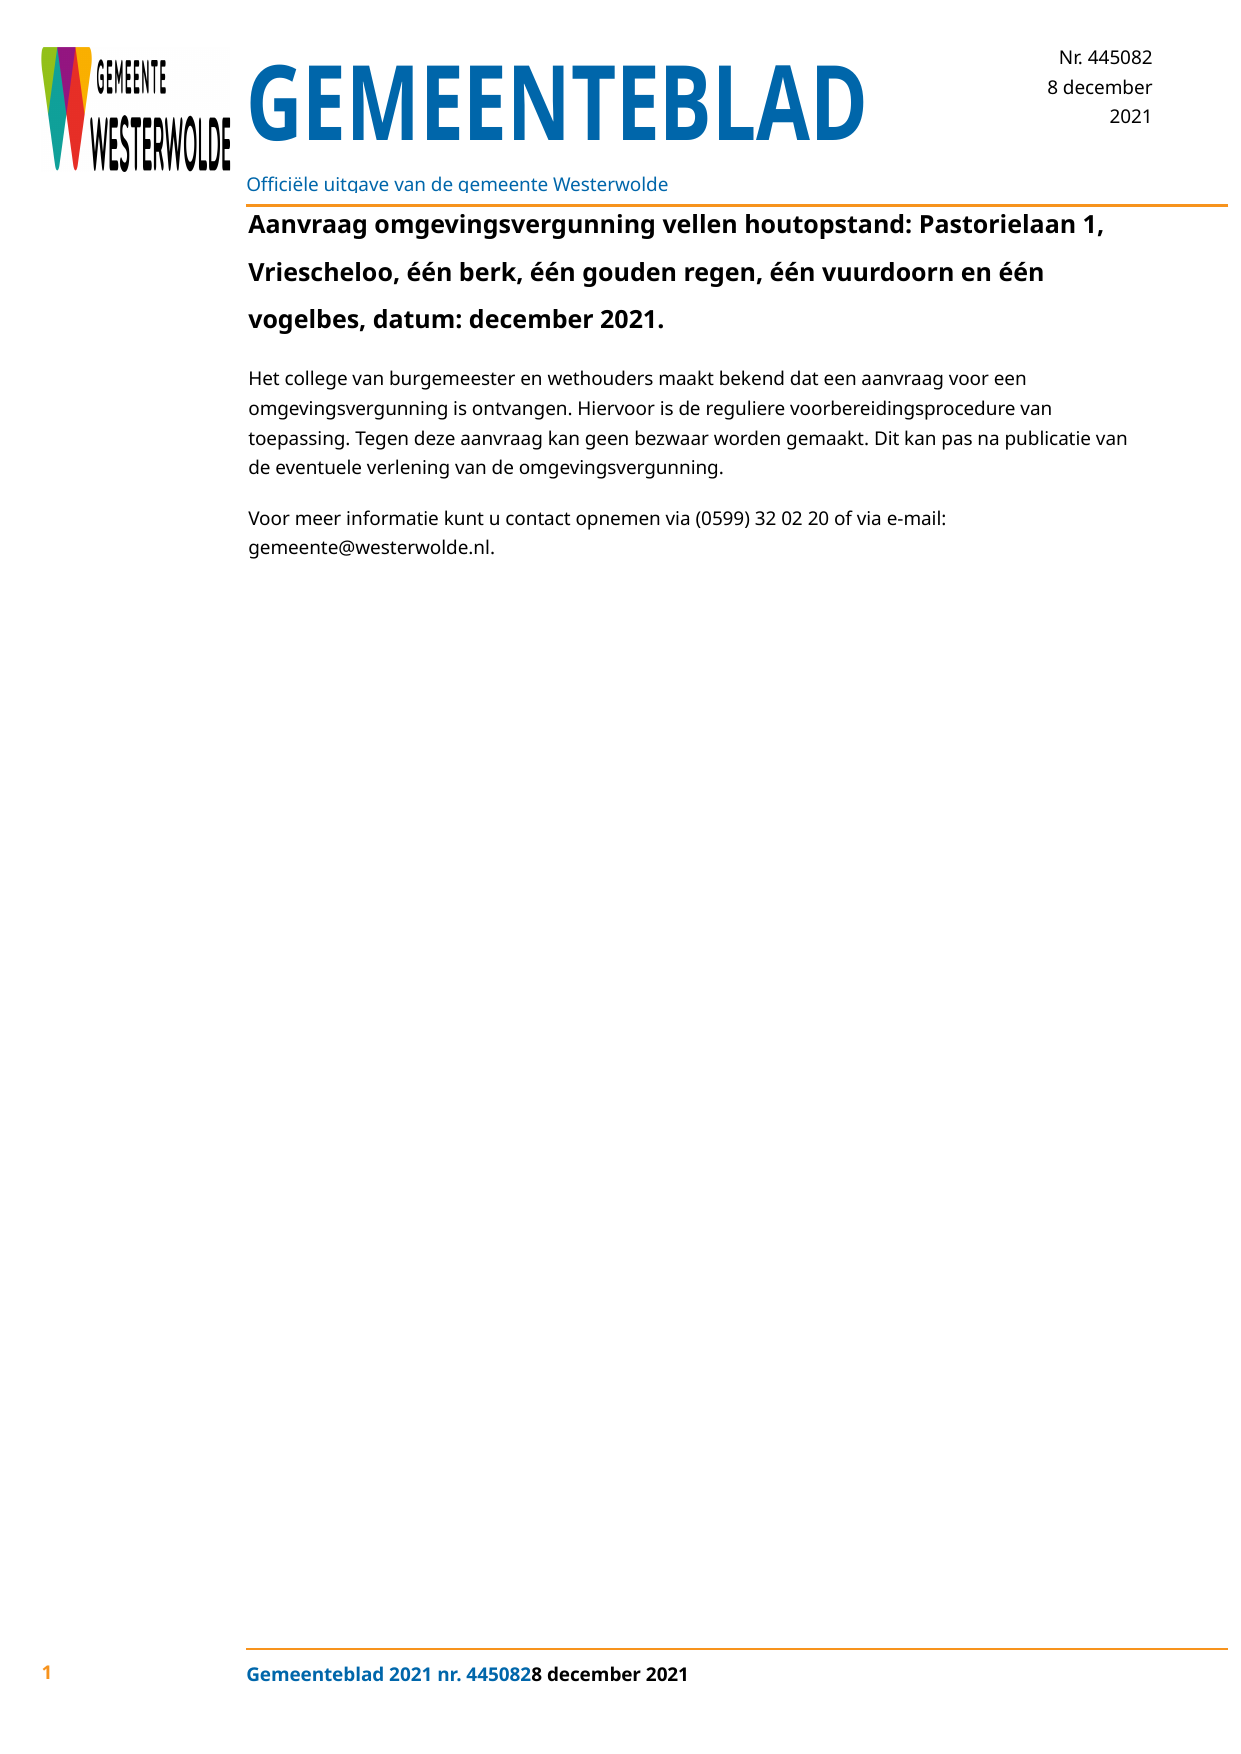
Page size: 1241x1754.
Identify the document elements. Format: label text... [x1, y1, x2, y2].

text Aanvraag omgevingsvergunning vellen houtopstand: Pastorielaan 1, Vriescheloo, één berk, één gouden regen, één vuurdoorn en één vogelbes, datum: december 2021. [248, 207, 1152, 336]
picture [41, 47, 231, 172]
text Voor meer informatie kunt u contact opnemen via (0599) 32 02 20 of via e-mail: gemeente@westerwolde.nl. [248, 505, 1152, 560]
text Het college van burgemeester en wethouders maakt bekend dat een aanvraag voor een omgevingsvergunning is ontvangen. Hiervoor is de reguliere voorbereidingsprocedure van toepassing. Tegen deze aanvraag kan geen bezwaar worden gemaakt. Dit kan pas na publicatie van de eventuele verlening van de omgevingsvergunning. [248, 366, 1152, 480]
